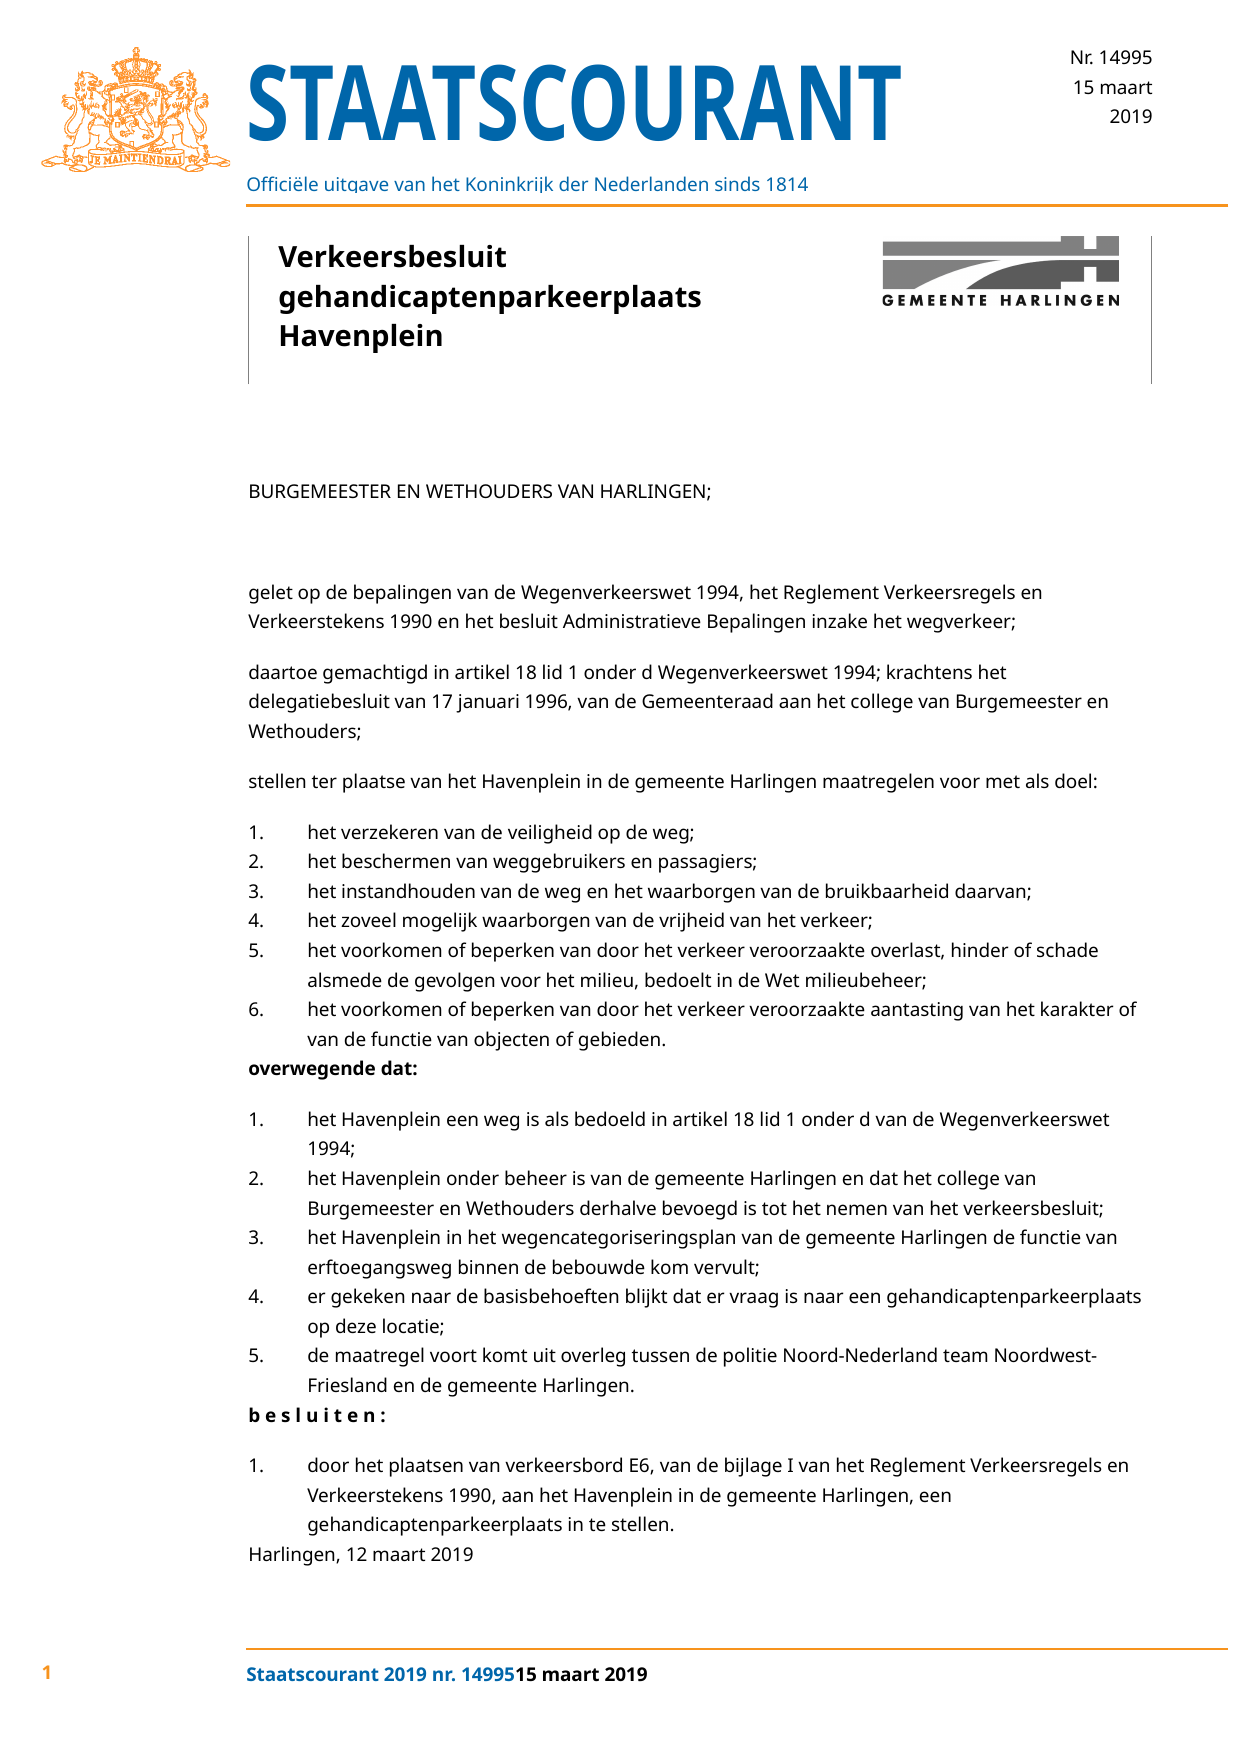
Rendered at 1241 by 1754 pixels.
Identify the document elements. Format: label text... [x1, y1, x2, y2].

picture [882, 236, 1119, 306]
list het Havenplein in het wegencategoriseringsplan van de gemeente Harlingen de functie van erftoegangsweg binnen de bebouwde kom vervult; [248, 1224, 1152, 1279]
list het Havenplein onder beheer is van de gemeente Harlingen en dat het college van Burgemeester en Wethouders derhalve bevoegd is tot het nemen van het verkeersbesluit; [248, 1165, 1152, 1220]
text overwegende dat: [248, 1056, 1152, 1081]
list het Havenplein een weg is als bedoeld in artikel 18 lid 1 onder d van de Wegenverkeerswet 1994; [248, 1106, 1152, 1161]
text BURGEMEESTER EN WETHOUDERS VAN HARLINGEN; [248, 478, 1152, 504]
list de maatregel voort komt uit overleg tussen de politie Noord-Nederland team Noordwest-Friesland en de gemeente Harlingen. [248, 1343, 1152, 1398]
list het verzekeren van de veiligheid op de weg; [248, 819, 1152, 844]
text Harlingen, 12 maart 2019 [248, 1541, 1152, 1567]
text daartoe gemachtigd in artikel 18 lid 1 onder d Wegenverkeerswet 1994; krachtens het delegatiebesluit van 17 januari 1996, van de Gemeenteraad aan het college van Burgemeester en Wethouders; [248, 659, 1152, 744]
list het zoveel mogelijk waarborgen van de vrijheid van het verkeer; [248, 908, 1152, 933]
table_header Verkeersbesluit gehandicaptenparkeerplaats Havenplein [249, 236, 850, 384]
table_header [850, 236, 1151, 384]
list er gekeken naar de basisbehoeften blijkt dat er vraag is naar een gehandicaptenparkeerplaats op deze locatie; [248, 1283, 1152, 1339]
list door het plaatsen van verkeersbord E6, van de bijlage I van het Reglement Verkeersregels en Verkeerstekens 1990, aan het Havenplein in de gemeente Harlingen, een gehandicaptenparkeerplaats in te stellen. [248, 1452, 1152, 1537]
text b e s l u i t e n : [248, 1402, 1152, 1427]
list het voorkomen of beperken van door het verkeer veroorzaakte aantasting van het karakter of van de functie van objecten of gebieden. [248, 996, 1152, 1052]
text gelet op de bepalingen van de Wegenverkeerswet 1994, het Reglement Verkeersregels en Verkeerstekens 1990 en het besluit Administratieve Bepalingen inzake het wegverkeer; [248, 579, 1152, 634]
picture [41, 47, 231, 172]
text stellen ter plaatse van het Havenplein in de gemeente Harlingen maatregelen voor met als doel: [248, 768, 1152, 794]
list het instandhouden van de weg en het waarborgen van de bruikbaarheid daarvan; [248, 878, 1152, 904]
list het beschermen van weggebruikers en passagiers; [248, 848, 1152, 874]
list het voorkomen of beperken van door het verkeer veroorzaakte overlast, hinder of schade alsmede de gevolgen voor het milieu, bedoelt in de Wet milieubeheer; [248, 937, 1152, 992]
